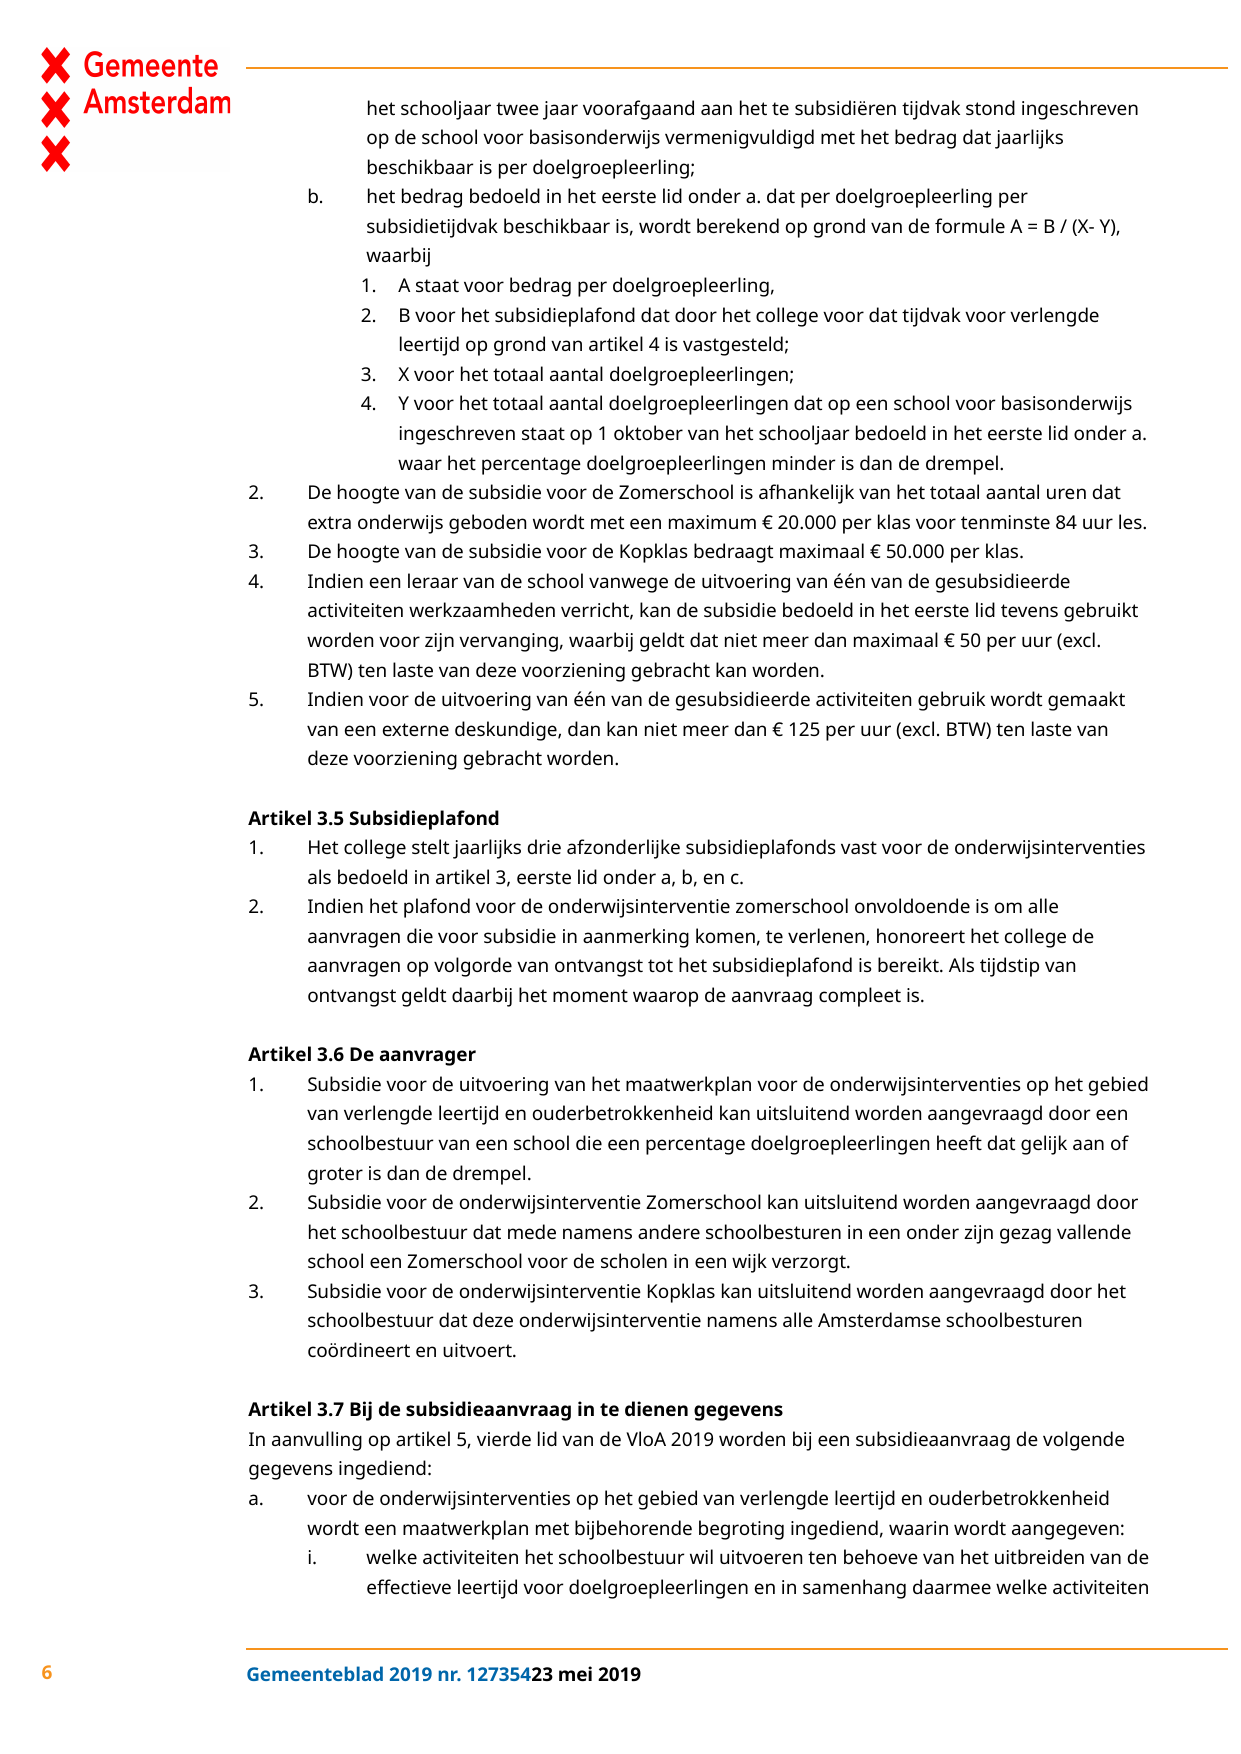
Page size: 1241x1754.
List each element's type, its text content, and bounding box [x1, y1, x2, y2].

list welke activiteiten het schoolbestuur wil uitvoeren ten behoeve van het uitbreiden van de effectieve leertijd voor doelgroepleerlingen en in samenhang daarmee welke activiteiten [307, 1544, 1152, 1600]
list X voor het totaal aantal doelgroepleerlingen; [361, 361, 1152, 387]
list Indien het plafond voor de onderwijsinterventie zomerschool onvoldoende is om alle aanvragen die voor subsidie in aanmerking komen, te verlenen, honoreert het college de aanvragen op volgorde van ontvangst tot het subsidieplafond is bereikt. Als tijdstip van ontvangst geldt daarbij het moment waarop de aanvraag compleet is. [248, 893, 1152, 1008]
list Indien voor de uitvoering van één van de gesubsidieerde activiteiten gebruik wordt gemaakt van een externe deskundige, dan kan niet meer dan € 125 per uur (excl. BTW) ten laste van deze voorziening gebracht worden. [248, 686, 1152, 771]
list B voor het subsidieplafond dat door het college voor dat tijdvak voor verlengde leertijd op grond van artikel 4 is vastgesteld; [361, 302, 1152, 357]
list De hoogte van de subsidie voor de Kopklas bedraagt maximaal € 50.000 per klas. [248, 538, 1152, 564]
list het schooljaar twee jaar voorafgaand aan het te subsidiëren tijdvak stond ingeschreven op de school voor basisonderwijs vermenigvuldigd met het bedrag dat jaarlijks beschikbaar is per doelgroepleerling; [307, 95, 1152, 180]
picture [41, 47, 231, 172]
list Subsidie voor de uitvoering van het maatwerkplan voor de onderwijsinterventies op het gebied van verlengde leertijd en ouderbetrokkenheid kan uitsluitend worden aangevraagd door een schoolbestuur van een school die een percentage doelgroepleerlingen heeft dat gelijk aan of groter is dan de drempel. [248, 1071, 1152, 1186]
text In aanvulling op artikel 5, vierde lid van de VloA 2019 worden bij een subsidieaanvraag de volgende gegevens ingediend: [248, 1426, 1152, 1481]
text Artikel 3.5 Subsidieplafond [248, 805, 1152, 831]
list Indien een leraar van de school vanwege de uitvoering van één van de gesubsidieerde activiteiten werkzaamheden verricht, kan de subsidie bedoeld in het eerste lid tevens gebruikt worden voor zijn vervanging, waarbij geldt dat niet meer dan maximaal € 50 per uur (excl. BTW) ten laste van deze voorziening gebracht kan worden. [248, 568, 1152, 683]
list De hoogte van de subsidie voor de Zomerschool is afhankelijk van het totaal aantal uren dat extra onderwijs geboden wordt met een maximum € 20.000 per klas voor tenminste 84 uur les. [248, 479, 1152, 535]
text Artikel 3.6 De aanvrager [248, 1041, 1152, 1067]
list voor de onderwijsinterventies op het gebied van verlengde leertijd en ouderbetrokkenheid wordt een maatwerkplan met bijbehorende begroting ingediend, waarin wordt aangegeven: [248, 1485, 1152, 1541]
list Subsidie voor de onderwijsinterventie Zomerschool kan uitsluitend worden aangevraagd door het schoolbestuur dat mede namens andere schoolbesturen in een onder zijn gezag vallende school een Zomerschool voor de scholen in een wijk verzorgt. [248, 1189, 1152, 1274]
list A staat voor bedrag per doelgroepleerling, [361, 272, 1152, 298]
list Y voor het totaal aantal doelgroepleerlingen dat op een school voor basisonderwijs ingeschreven staat op 1 oktober van het schooljaar bedoeld in het eerste lid onder a. waar het percentage doelgroepleerlingen minder is dan de drempel. [361, 391, 1152, 476]
text Artikel 3.7 Bij de subsidieaanvraag in te dienen gegevens [248, 1396, 1152, 1422]
list Subsidie voor de onderwijsinterventie Kopklas kan uitsluitend worden aangevraagd door het schoolbestuur dat deze onderwijsinterventie namens alle Amsterdamse schoolbesturen coördineert en uitvoert. [248, 1278, 1152, 1363]
list het bedrag bedoeld in het eerste lid onder a. dat per doelgroepleerling per subsidietijdvak beschikbaar is, wordt berekend op grond van de formule A = B / (X- Y), waarbij [307, 183, 1152, 268]
list Het college stelt jaarlijks drie afzonderlijke subsidieplafonds vast voor de onderwijsinterventies als bedoeld in artikel 3, eerste lid onder a, b, en c. [248, 834, 1152, 890]
